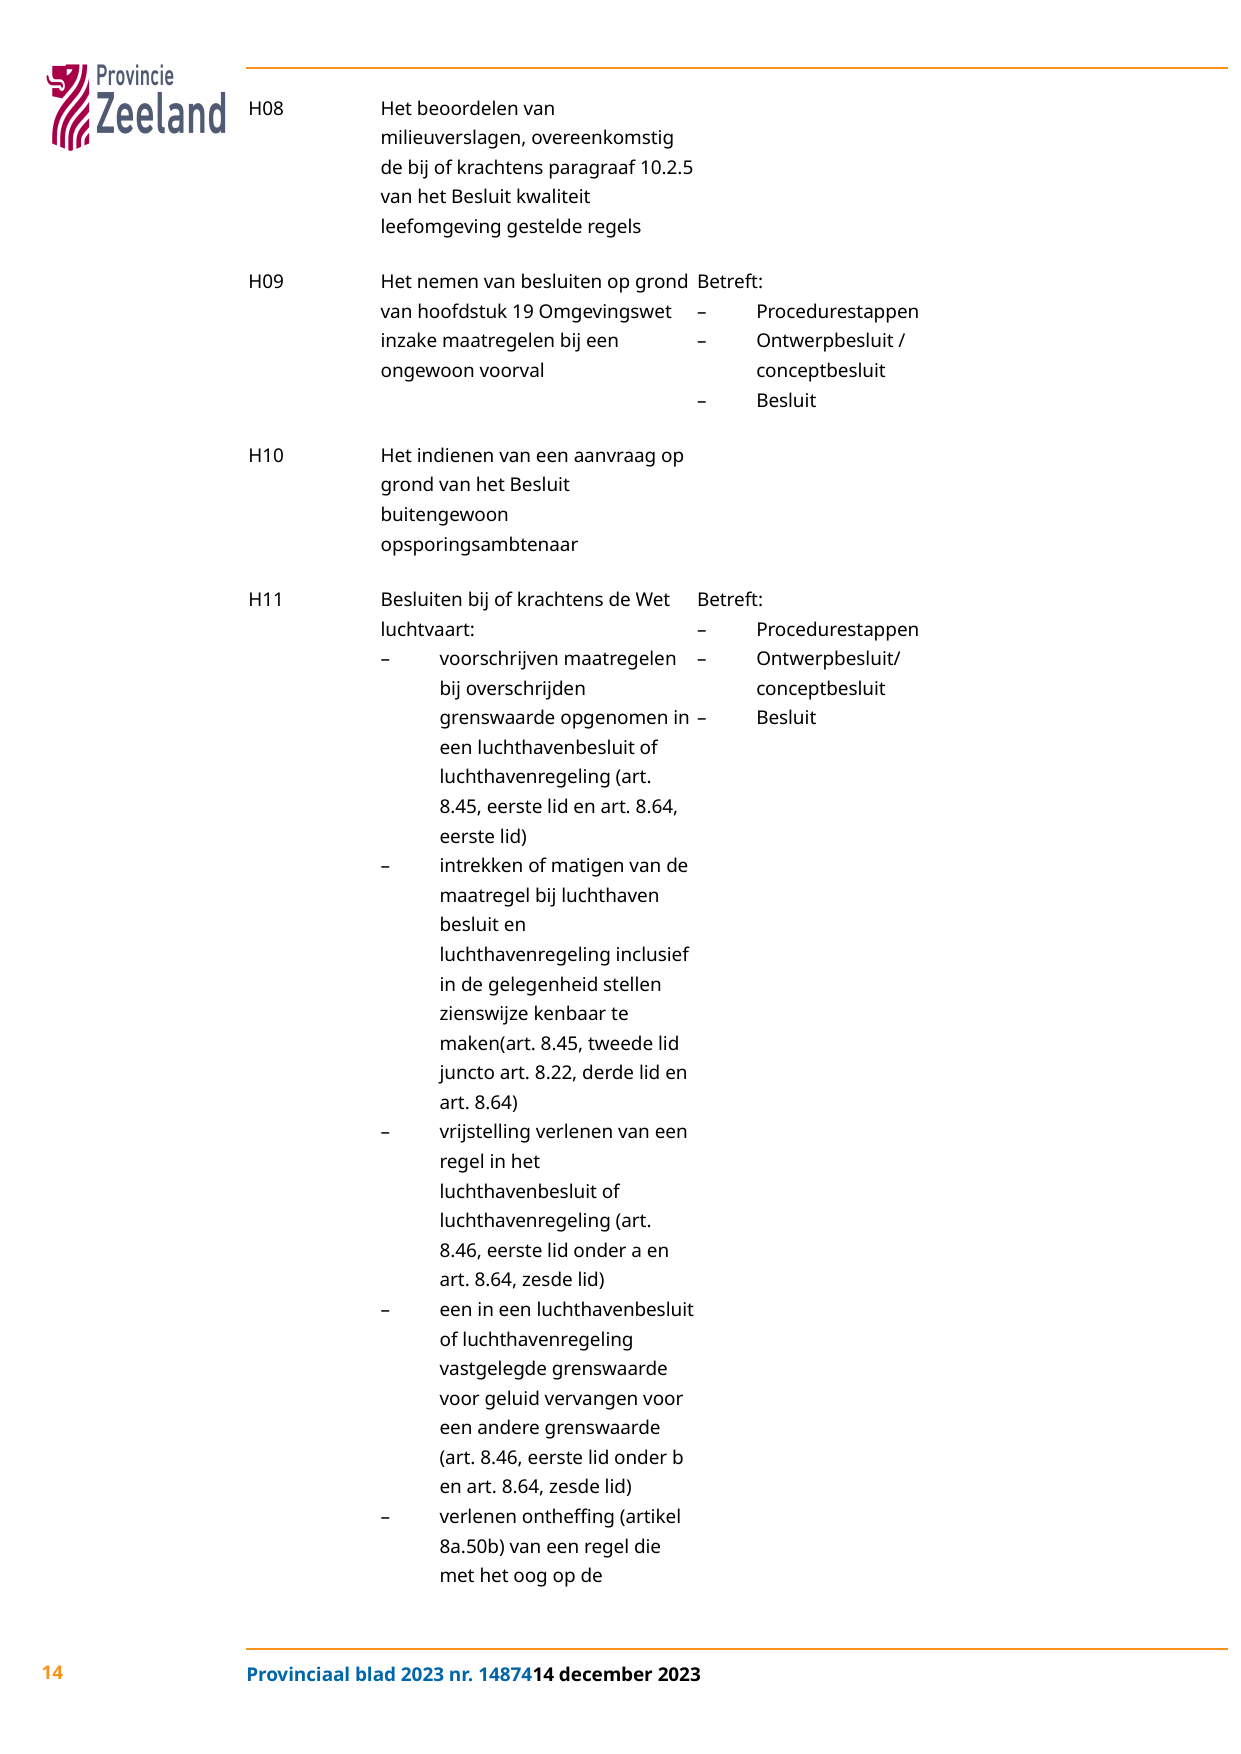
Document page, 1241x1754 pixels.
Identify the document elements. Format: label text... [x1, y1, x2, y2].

table_cell H09 [248, 269, 380, 442]
table_cell Het indienen van een aanvraag op grond van het Besluit buitengewoon opsporingsambtenaar [380, 442, 697, 586]
table_cell Betreft: Procedurestappen Ontwerpbesluit / conceptbesluit Besluit [697, 269, 1019, 442]
table_cell [1019, 586, 1152, 1588]
picture [41, 47, 231, 172]
table_cell H08 [248, 95, 380, 268]
table_cell [697, 442, 1019, 586]
table_cell [697, 95, 1019, 268]
table_cell [1019, 269, 1152, 442]
table_cell Het beoordelen van milieuverslagen, overeenkomstig de bij of krachtens paragraaf 10.2.5 van het Besluit kwaliteit leefomgeving gestelde regels [380, 95, 697, 268]
table_cell [1019, 442, 1152, 586]
table_cell Het nemen van besluiten op grond van hoofdstuk 19 Omgevingswet inzake maatregelen bij een ongewoon voorval [380, 269, 697, 442]
table_cell [1019, 95, 1152, 268]
table_cell Besluiten bij of krachtens de Wet luchtvaart: voorschrijven maatregelen bij overschrijden grenswaarde opgenomen in een luchthavenbesluit of luchthavenregeling (art. 8.45, eerste lid en art. 8.64, eerste lid) intrekken of matigen van de maatregel bij luchthaven besluit en luchthavenregeling inclusief in de gelegenheid stellen zienswijze kenbaar te maken(art. 8.45, tweede lid juncto art. 8.22, derde lid en art. 8.64) vrijstelling verlenen van een regel in het luchthavenbesluit of luchthavenregeling (art. 8.46, eerste lid onder a en art. 8.64, zesde lid) een in een luchthavenbesluit of luchthavenregeling vastgelegde grenswaarde voor geluid vervangen voor een andere grenswaarde (art. 8.46, eerste lid onder b en art. 8.64, zesde lid) verlenen ontheffing (artikel 8a.50b) van een regel die met het oog op de [380, 586, 697, 1588]
table_cell H10 [248, 442, 380, 586]
table_cell H11 [248, 586, 380, 1588]
table_cell Betreft: Procedurestappen Ontwerpbesluit/conceptbesluit Besluit [697, 586, 1019, 1588]
